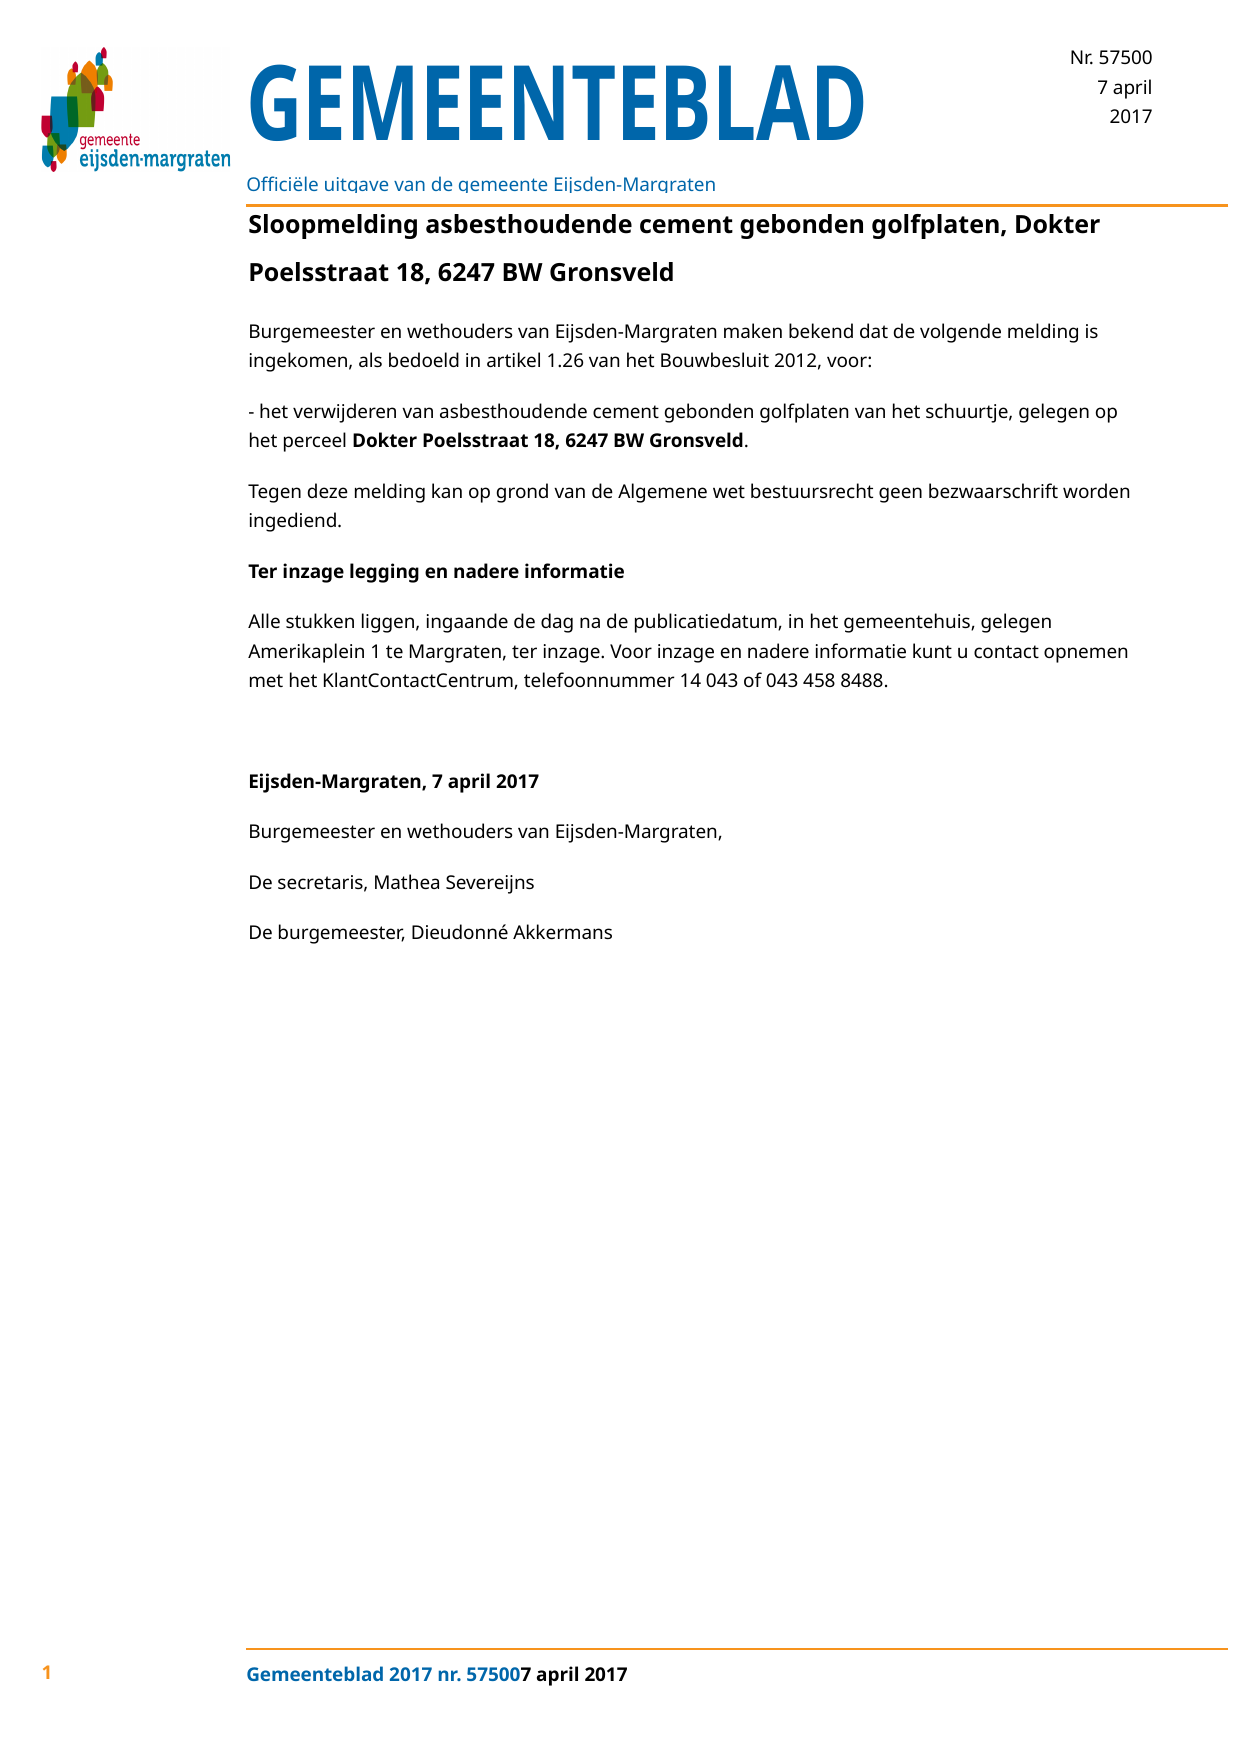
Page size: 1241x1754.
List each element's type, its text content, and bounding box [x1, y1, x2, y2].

text Ter inzage legging en nadere informatie [248, 558, 1152, 584]
text - het verwijderen van asbesthoudende cement gebonden golfplaten van het schuurtje, gelegen op het perceel Dokter Poelsstraat 18, 6247 BW Gronsveld. [248, 398, 1152, 453]
text Eijsden-Margraten, 7 april 2017 [248, 768, 1152, 794]
text Tegen deze melding kan op grond van de Algemene wet bestuursrecht geen bezwaarschrift worden ingediend. [248, 478, 1152, 533]
text De burgemeester, Dieudonné Akkermans [248, 919, 1152, 945]
text Burgemeester en wethouders van Eijsden-Margraten, [248, 819, 1152, 844]
text Alle stukken liggen, ingaande de dag na de publicatiedatum, in het gemeentehuis, gelegen Amerikaplein 1 te Margraten, ter inzage. Voor inzage en nadere informatie kunt u contact opnemen met het KlantContactCentrum, telefoonnummer 14 043 of 043 458 8488. [248, 608, 1152, 693]
text De secretaris, Mathea Severeijns [248, 869, 1152, 895]
text Sloopmelding asbesthoudende cement gebonden golfplaten, Dokter Poelsstraat 18, 6247 BW Gronsveld [248, 207, 1152, 288]
text Burgemeester en wethouders van Eijsden-Margraten maken bekend dat de volgende melding is ingekomen, als bedoeld in artikel 1.26 van het Bouwbesluit 2012, voor: [248, 318, 1152, 373]
picture [41, 47, 231, 172]
